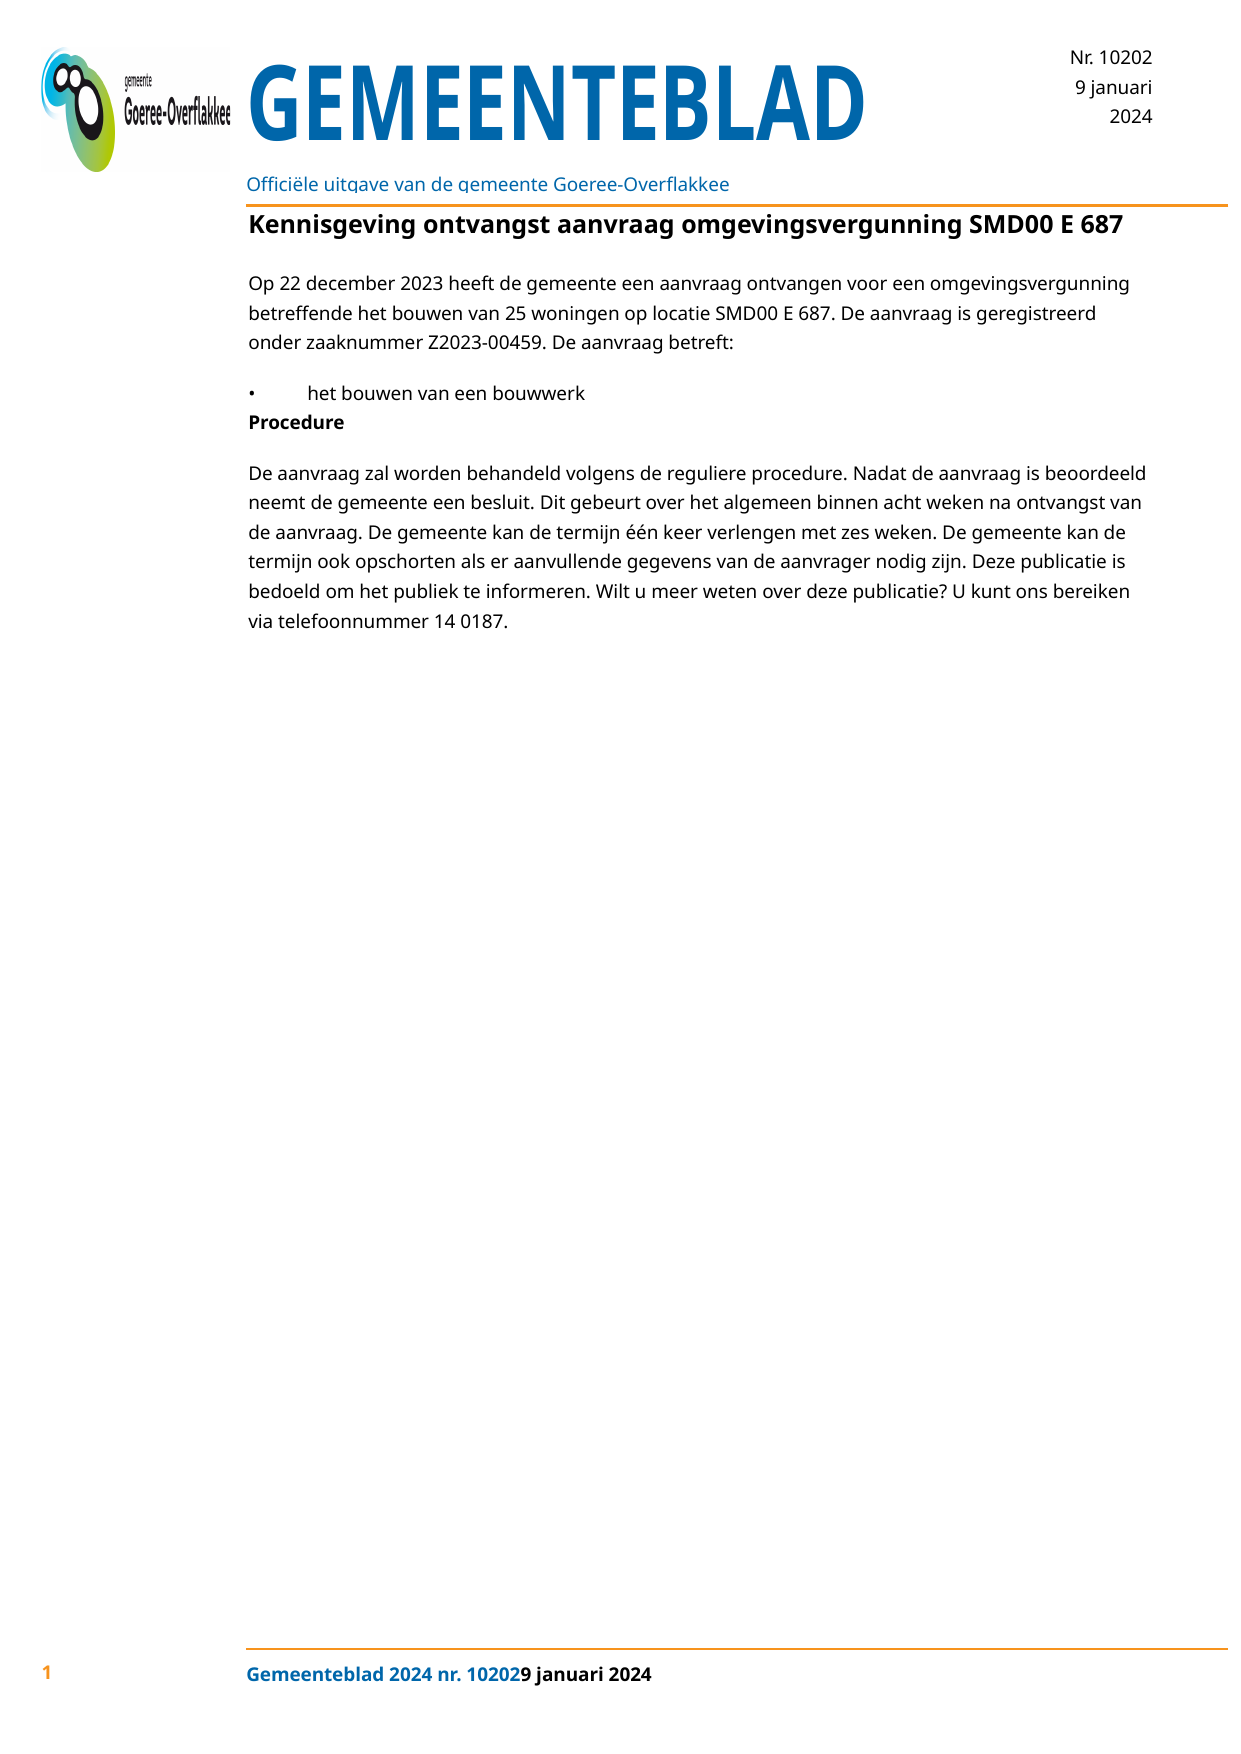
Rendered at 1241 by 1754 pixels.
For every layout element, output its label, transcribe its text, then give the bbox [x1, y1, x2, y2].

text De aanvraag zal worden behandeld volgens de reguliere procedure. Nadat de aanvraag is beoordeeld neemt de gemeente een besluit. Dit gebeurt over het algemeen binnen acht weken na ontvangst van de aanvraag. De gemeente kan de termijn één keer verlengen met zes weken. De gemeente kan de termijn ook opschorten als er aanvullende gegevens van de aanvrager nodig zijn. Deze publicatie is bedoeld om het publiek te informeren. Wilt u meer weten over deze publicatie? U kunt ons bereiken via telefoonnummer 14 0187. [248, 460, 1152, 633]
picture [41, 47, 231, 172]
list het bouwen van een bouwwerk [248, 380, 1152, 406]
text Procedure [248, 409, 1152, 435]
text Op 22 december 2023 heeft de gemeente een aanvraag ontvangen voor een omgevingsvergunning betreffende het bouwen van 25 woningen op locatie SMD00 E 687. De aanvraag is geregistreerd onder zaaknummer Z2023-00459. De aanvraag betreft: [248, 270, 1152, 355]
text Kennisgeving ontvangst aanvraag omgevingsvergunning SMD00 E 687 [248, 207, 1152, 241]
